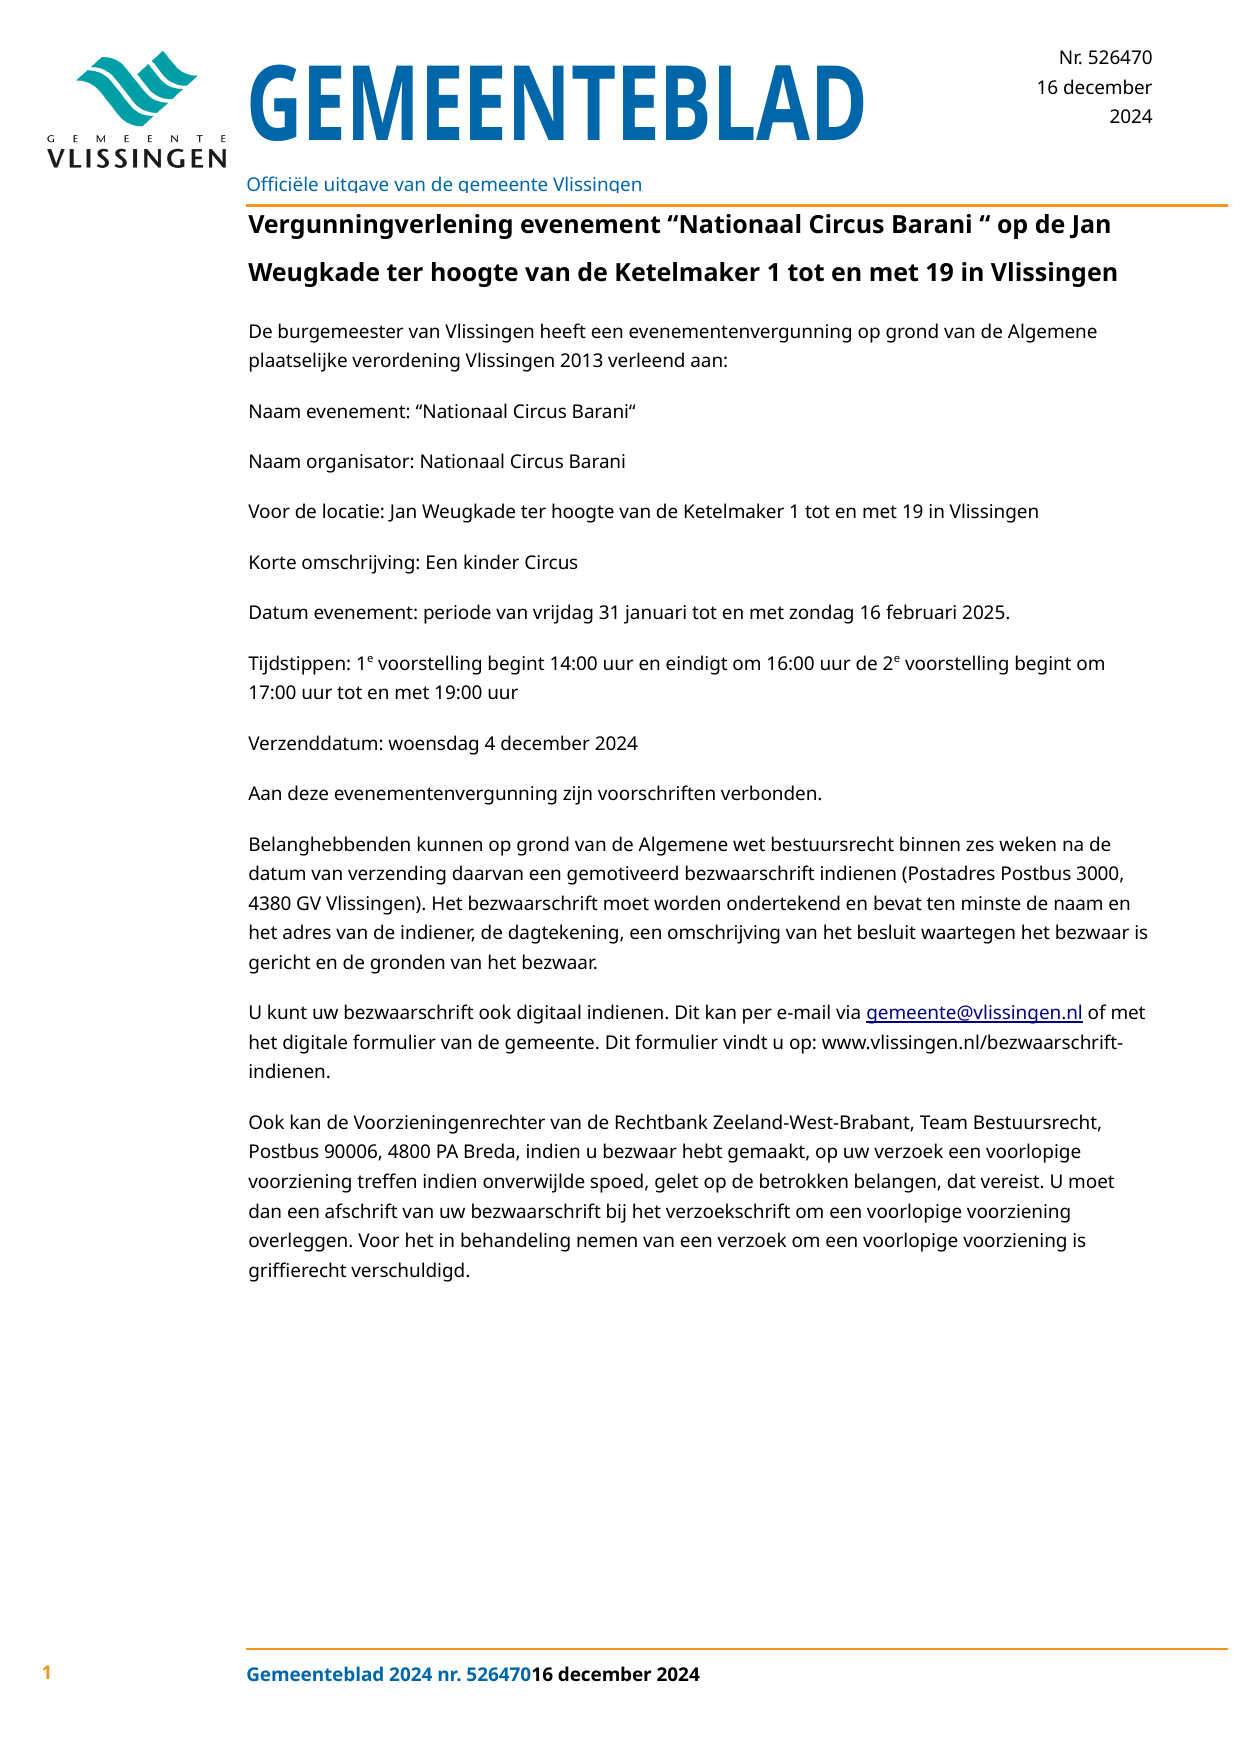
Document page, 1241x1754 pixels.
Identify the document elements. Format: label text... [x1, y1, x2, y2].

text U kunt uw bezwaarschrift ook digitaal indienen. Dit kan per e-mail via gemeente@vlissingen.nl of met het digitale formulier van de gemeente. Dit formulier vindt u op: www.vlissingen.nl/bezwaarschrift-indienen. [248, 999, 1152, 1084]
text Belanghebbenden kunnen op grond van de Algemene wet bestuursrecht binnen zes weken na de datum van verzending daarvan een gemotiveerd bezwaarschrift indienen (Postadres Postbus 3000, 4380 GV Vlissingen). Het bezwaarschrift moet worden ondertekend en bevat ten minste de naam en het adres van de indiener, de dagtekening, een omschrijving van het besluit waartegen het bezwaar is gericht en de gronden van het bezwaar. [248, 831, 1152, 975]
text Vergunningverlening evenement “Nationaal Circus Barani “ op de Jan Weugkade ter hoogte van de Ketelmaker 1 tot en met 19 in Vlissingen [248, 207, 1152, 288]
text Aan deze evenementenvergunning zijn voorschriften verbonden. [248, 780, 1152, 806]
text Voor de locatie: Jan Weugkade ter hoogte van de Ketelmaker 1 tot en met 19 in Vlissingen [248, 499, 1152, 524]
text Verzenddatum: woensdag 4 december 2024 [248, 730, 1152, 756]
text Naam organisator: Nationaal Circus Barani [248, 448, 1152, 474]
text Tijdstippen: 1e voorstelling begint 14:00 uur en eindigt om 16:00 uur de 2e voorstelling begint om 17:00 uur tot en met 19:00 uur [248, 650, 1152, 705]
text Naam evenement: “Nationaal Circus Barani“ [248, 398, 1152, 424]
text De burgemeester van Vlissingen heeft een evenementenvergunning op grond van de Algemene plaatselijke verordening Vlissingen 2013 verleend aan: [248, 318, 1152, 373]
picture [41, 47, 231, 172]
text Ook kan de Voorzieningenrechter van de Rechtbank Zeeland-West-Brabant, Team Bestuursrecht, Postbus 90006, 4800 PA Breda, indien u bezwaar hebt gemaakt, op uw verzoek een voorlopige voorziening treffen indien onverwijlde spoed, gelet op de betrokken belangen, dat vereist. U moet dan een afschrift van uw bezwaarschrift bij het verzoekschrift om een voorlopige voorziening overleggen. Voor het in behandeling nemen van een verzoek om een voorlopige voorziening is griffierecht verschuldigd. [248, 1109, 1152, 1283]
text Korte omschrijving: Een kinder Circus [248, 549, 1152, 575]
text Datum evenement: periode van vrijdag 31 januari tot en met zondag 16 februari 2025. [248, 599, 1152, 625]
